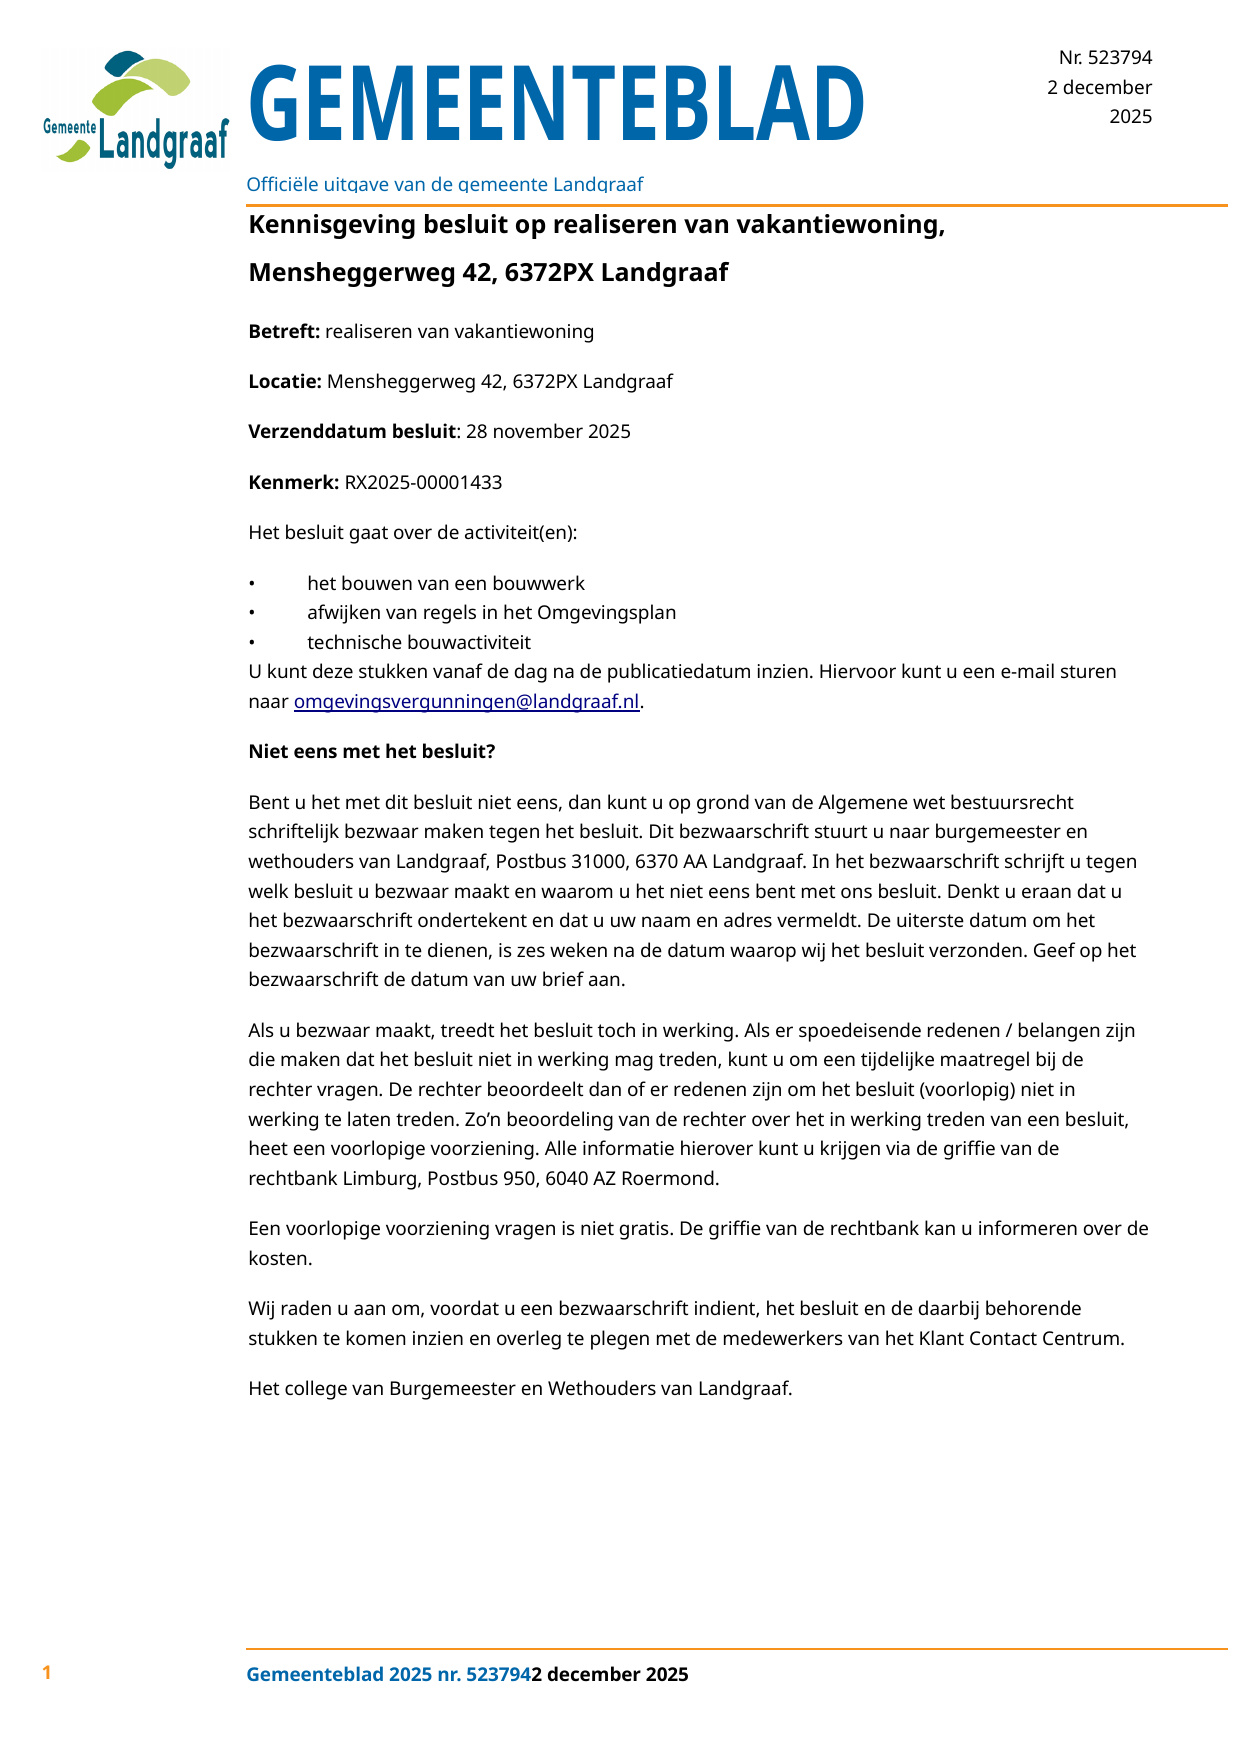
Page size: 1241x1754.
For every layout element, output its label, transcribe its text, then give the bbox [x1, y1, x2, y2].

text Wij raden u aan om, voordat u een bezwaarschrift indient, het besluit en de daarbij behorende stukken te komen inzien en overleg te plegen met de medewerkers van het Klant Contact Centrum. [248, 1295, 1152, 1351]
text Het besluit gaat over de activiteit(en): [248, 519, 1152, 545]
text Betreft: realiseren van vakantiewoning [248, 318, 1152, 344]
list technische bouwactiviteit [248, 629, 1152, 655]
text Een voorlopige voorziening vragen is niet gratis. De griffie van de rechtbank kan u informeren over de kosten. [248, 1215, 1152, 1271]
text Locatie: Mensheggerweg 42, 6372PX Landgraaf [248, 368, 1152, 394]
list het bouwen van een bouwwerk [248, 570, 1152, 596]
text Als u bezwaar maakt, treedt het besluit toch in werking. Als er spoedeisende redenen / belangen zijn die maken dat het besluit niet in werking mag treden, kunt u om een tijdelijke maatregel bij de rechter vragen. De rechter beoordeelt dan of er redenen zijn om het besluit (voorlopig) niet in werking te laten treden. Zo’n beoordeling van de rechter over het in werking treden van een besluit, heet een voorlopige voorziening. Alle informatie hierover kunt u krijgen via de griffie van de rechtbank Limburg, Postbus 950, 6040 AZ Roermond. [248, 1017, 1152, 1191]
text Kenmerk: RX2025-00001433 [248, 469, 1152, 495]
text Kennisgeving besluit op realiseren van vakantiewoning, Mensheggerweg 42, 6372PX Landgraaf [248, 207, 1152, 288]
text U kunt deze stukken vanaf de dag na de publicatiedatum inzien. Hiervoor kunt u een e-mail sturen naar omgevingsvergunningen@landgraaf.nl. [248, 659, 1152, 714]
list afwijken van regels in het Omgevingsplan [248, 599, 1152, 625]
picture [41, 47, 231, 172]
text Het college van Burgemeester en Wethouders van Landgraaf. [248, 1375, 1152, 1401]
text Niet eens met het besluit? [248, 739, 1152, 764]
text Verzenddatum besluit: 28 november 2025 [248, 419, 1152, 444]
text Bent u het met dit besluit niet eens, dan kunt u op grond van de Algemene wet bestuursrecht schriftelijk bezwaar maken tegen het besluit. Dit bezwaarschrift stuurt u naar burgemeester en wethouders van Landgraaf, Postbus 31000, 6370 AA Landgraaf. In het bezwaarschrift schrijft u tegen welk besluit u bezwaar maakt en waarom u het niet eens bent met ons besluit. Denkt u eraan dat u het bezwaarschrift ondertekent en dat u uw naam en adres vermeldt. De uiterste datum om het bezwaarschrift in te dienen, is zes weken na de datum waarop wij het besluit verzonden. Geef op het bezwaarschrift de datum van uw brief aan. [248, 789, 1152, 992]
